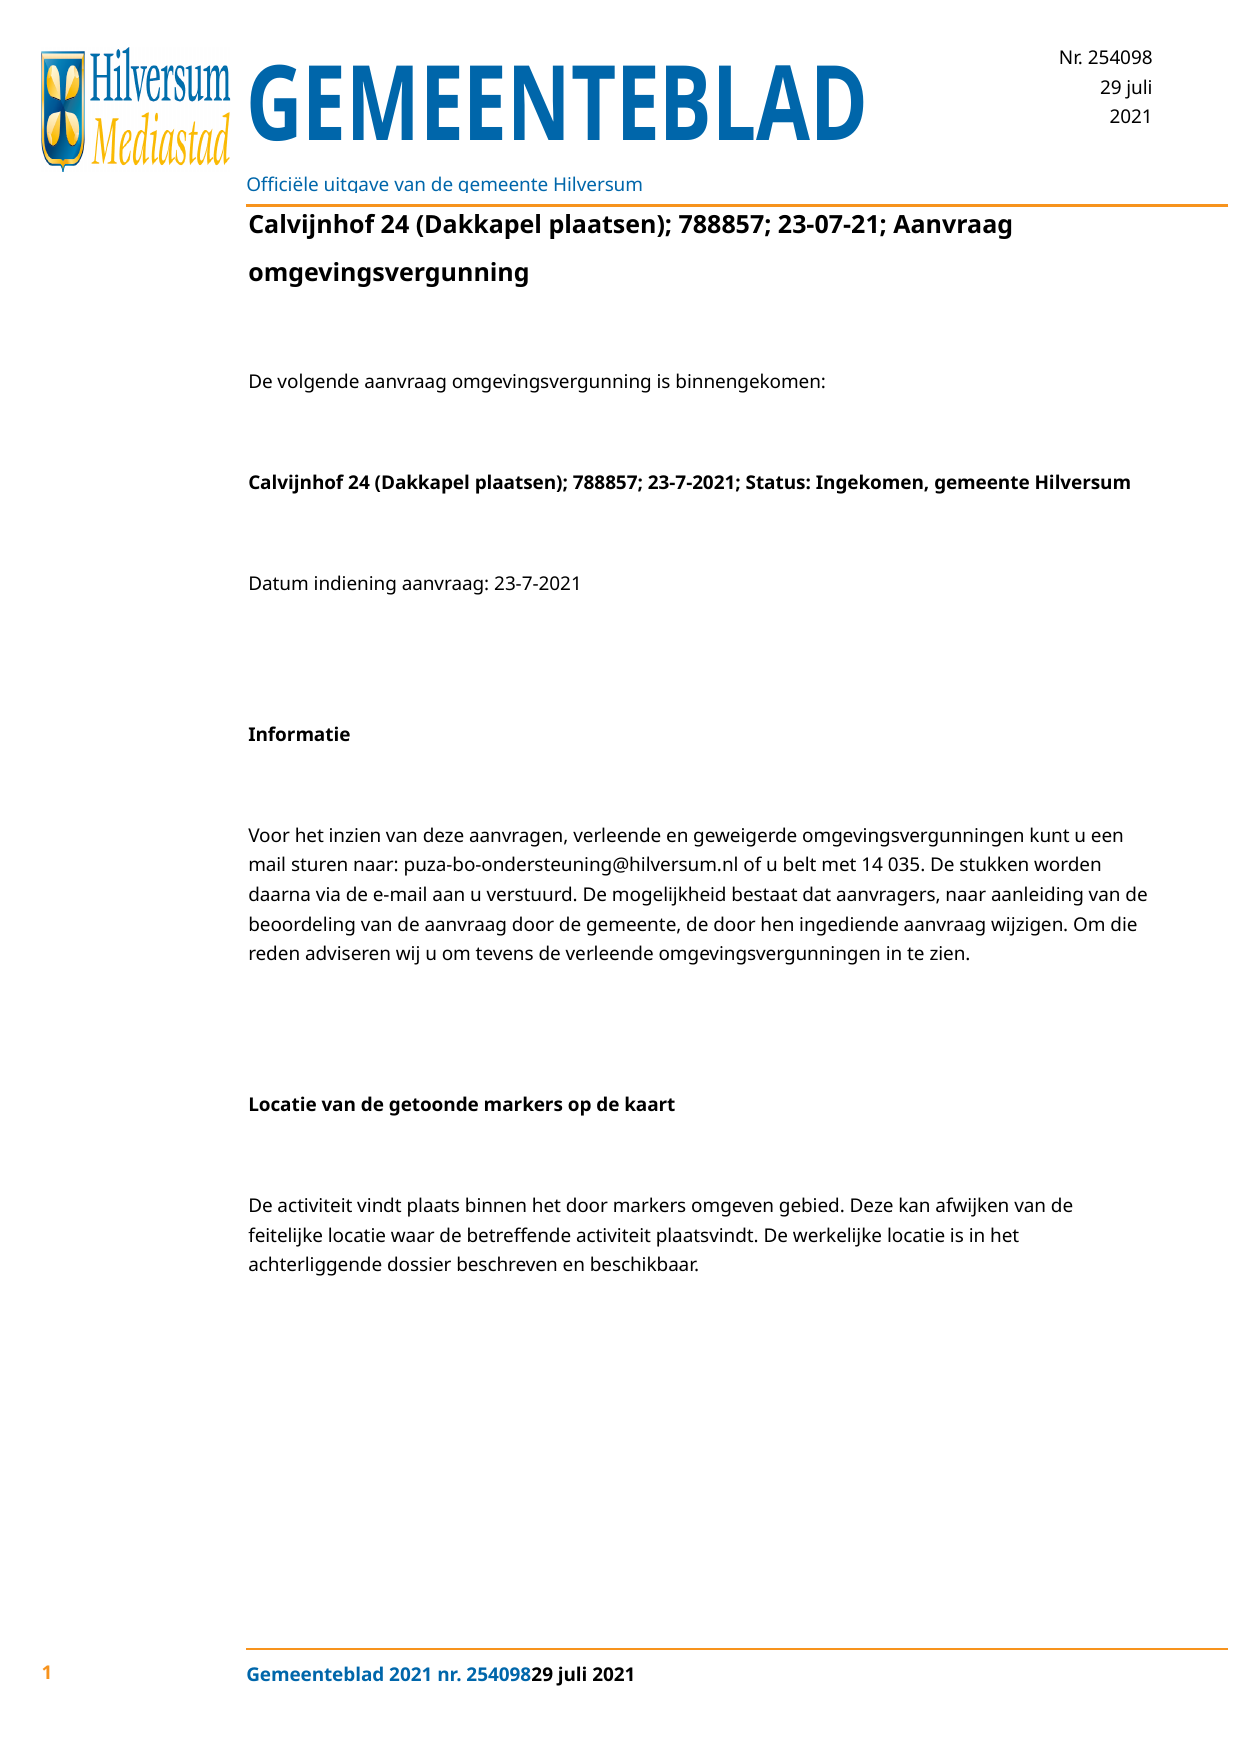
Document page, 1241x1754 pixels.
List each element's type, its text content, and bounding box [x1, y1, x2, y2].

text Informatie [248, 721, 1152, 747]
text Calvijnhof 24 (Dakkapel plaatsen); 788857; 23-07-21; Aanvraag omgevingsvergunning [248, 207, 1152, 288]
picture [41, 47, 231, 172]
text Calvijnhof 24 (Dakkapel plaatsen); 788857; 23-7-2021; Status: Ingekomen, gemeente Hilversum [248, 469, 1152, 495]
text De volgende aanvraag omgevingsvergunning is binnengekomen: [248, 368, 1152, 394]
text Voor het inzien van deze aanvragen, verleende en geweigerde omgevingsvergunningen kunt u een mail sturen naar: puza-bo-ondersteuning@hilversum.nl of u belt met 14 035. De stukken worden daarna via de e-mail aan u verstuurd. De mogelijkheid bestaat dat aanvragers, naar aanleiding van de beoordeling van de aanvraag door de gemeente, de door hen ingediende aanvraag wijzigen. Om die reden adviseren wij u om tevens de verleende omgevingsvergunningen in te zien. [248, 822, 1152, 966]
text Locatie van de getoonde markers op de kaart [248, 1092, 1152, 1117]
text De activiteit vindt plaats binnen het door markers omgeven gebied. Deze kan afwijken van de feitelijke locatie waar de betreffende activiteit plaatsvindt. De werkelijke locatie is in het achterliggende dossier beschreven en beschikbaar. [248, 1192, 1152, 1277]
text Datum indiening aanvraag: 23-7-2021 [248, 570, 1152, 596]
